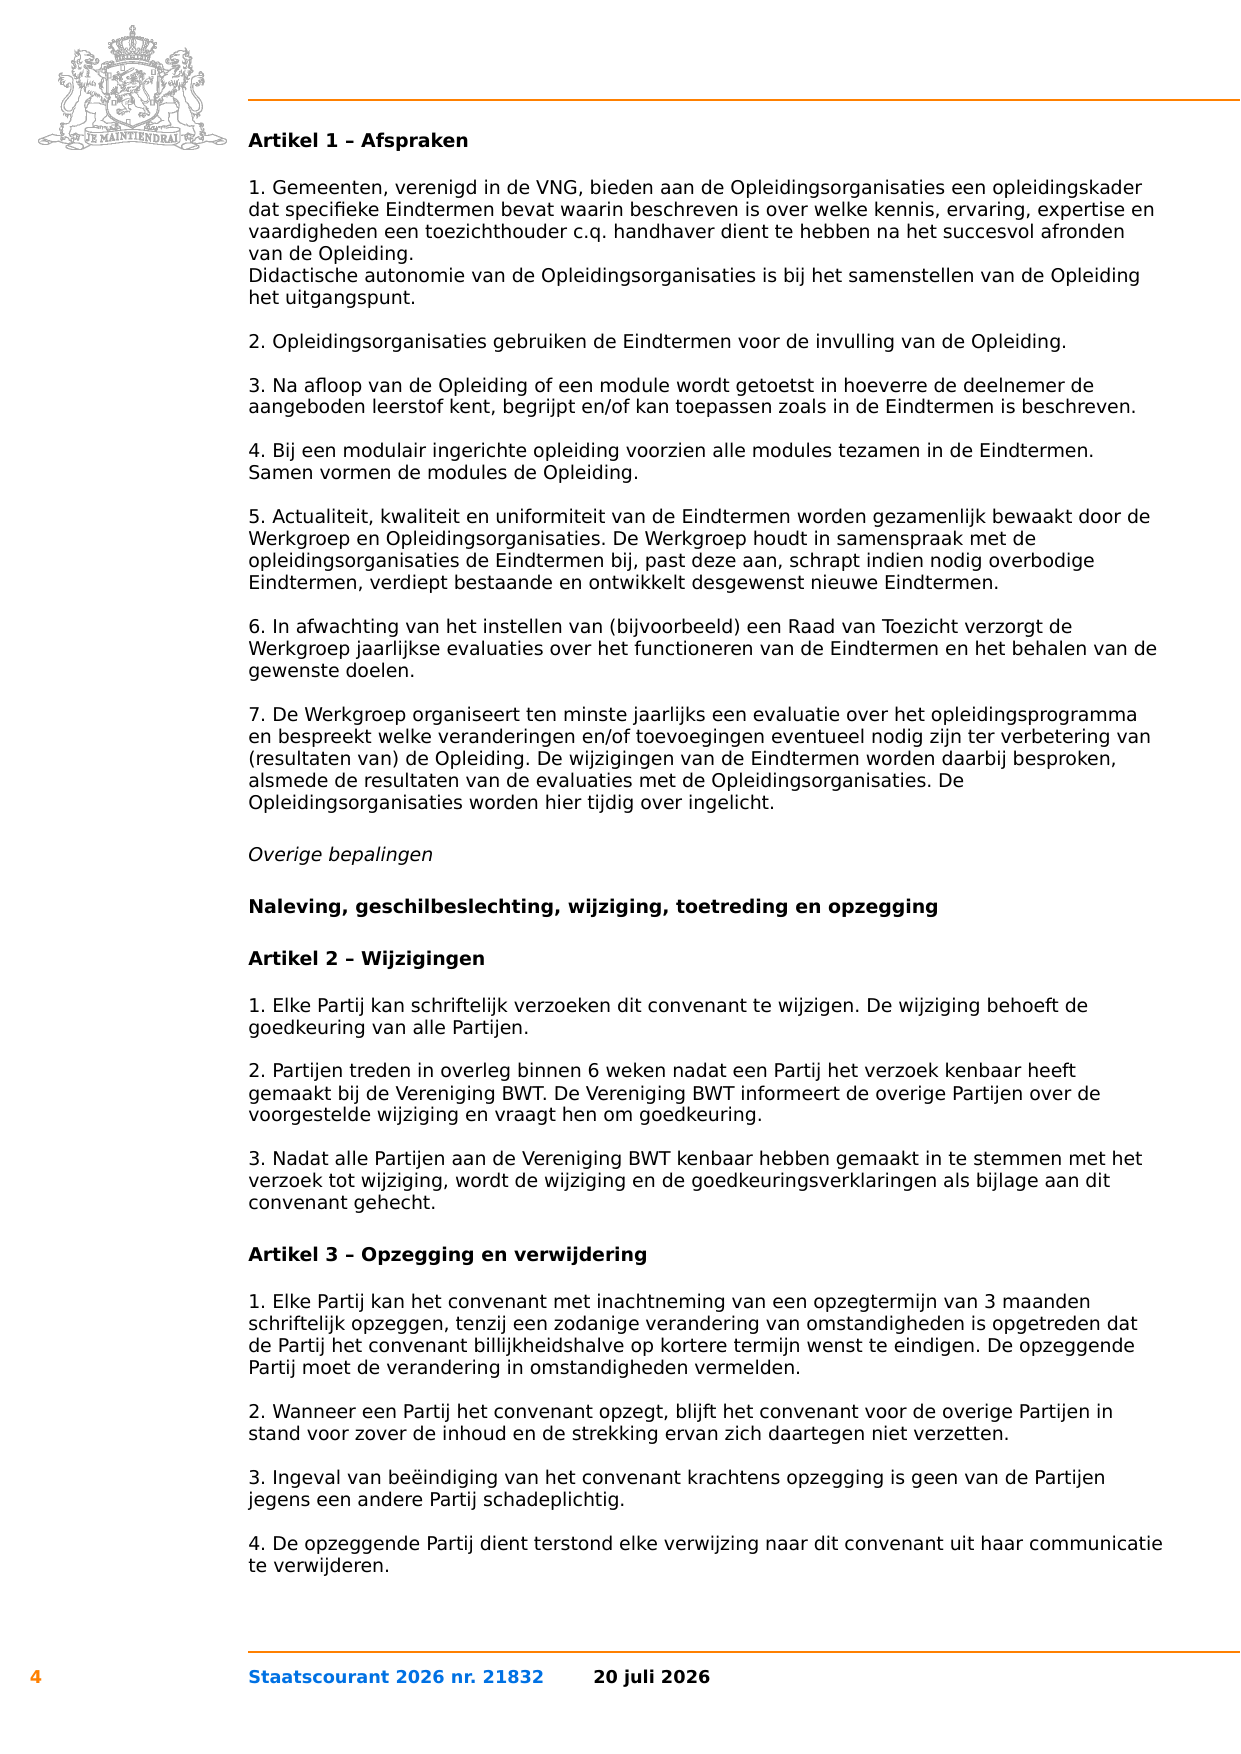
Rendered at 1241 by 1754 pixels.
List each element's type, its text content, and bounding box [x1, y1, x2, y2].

text 2. Opleidingsorganisaties gebruiken de Eindtermen voor de invulling van de Opleiding. [248, 331, 1163, 353]
text 2. Wanneer een Partij het convenant opzegt, blijft het convenant voor de overige Partijen in stand voor zover de inhoud en de strekking ervan zich daartegen niet verzetten. [248, 1401, 1163, 1445]
text 6. In afwachting van het instellen van (bijvoorbeeld) een Raad van Toezicht verzorgt de Werkgroep jaarlijkse evaluaties over het functioneren van de Eindtermen en het behalen van de gewenste doelen. [248, 616, 1163, 682]
picture [38, 25, 227, 150]
text 7. De Werkgroep organiseert ten minste jaarlijks een evaluatie over het opleidingsprogramma en bespreekt welke veranderingen en/of toevoegingen eventueel nodig zijn ter verbetering van (resultaten van) de Opleiding. De wijzigingen van de Eindtermen worden daarbij besproken, alsmede de resultaten van de evaluaties met de Opleidingsorganisaties. De Opleidingsorganisaties worden hier tijdig over ingelicht. [248, 704, 1163, 814]
text 1. Elke Partij kan het convenant met inachtneming van een opzegtermijn van 3 maanden schriftelijk opzeggen, tenzij een zodanige verandering van omstandigheden is opgetreden dat de Partij het convenant billijkheidshalve op kortere termijn wenst te eindigen. De opzeggende Partij moet de verandering in omstandigheden vermelden. [248, 1291, 1163, 1379]
subtitle Artikel 1 – Afspraken [248, 130, 1163, 152]
text 3. Ingeval van beëindiging van het convenant krachtens opzegging is geen van de Partijen jegens een andere Partij schadeplichtig. [248, 1467, 1163, 1511]
text 4. Bij een modulair ingerichte opleiding voorzien alle modules tezamen in de Eindtermen. Samen vormen de modules de Opleiding. [248, 440, 1163, 484]
subtitle Naleving, geschilbeslechting, wijziging, toetreding en opzegging [248, 896, 1163, 918]
subtitle Artikel 2 – Wijzigingen [248, 948, 1163, 969]
text 1. Elke Partij kan schriftelijk verzoeken dit convenant te wijzigen. De wijziging behoeft de goedkeuring van alle Partijen. [248, 994, 1163, 1038]
text 5. Actualiteit, kwaliteit en uniformiteit van de Eindtermen worden gezamenlijk bewaakt door de Werkgroep en Opleidingsorganisaties. De Werkgroep houdt in samenspraak met de opleidingsorganisaties de Eindtermen bij, past deze aan, schrapt indien nodig overbodige Eindtermen, verdiept bestaande en ontwikkelt desgewenst nieuwe Eindtermen. [248, 506, 1163, 594]
text 4. De opzeggende Partij dient terstond elke verwijzing naar dit convenant uit haar communicatie te verwijderen. [248, 1533, 1163, 1577]
text Didactische autonomie van de Opleidingsorganisaties is bij het samenstellen van de Opleiding het uitgangspunt. [248, 265, 1163, 309]
subtitle Artikel 3 – Opzegging en verwijdering [248, 1244, 1163, 1266]
text 1. Gemeenten, verenigd in de VNG, bieden aan de Opleidingsorganisaties een opleidingskader dat specifieke Eindtermen bevat waarin beschreven is over welke kennis, ervaring, expertise en vaardigheden een toezichthouder c.q. handhaver dient te hebben na het succesvol afronden van de Opleiding. [248, 177, 1163, 265]
subtitle Overige bepalingen [248, 844, 1163, 866]
text 2. Partijen treden in overleg binnen 6 weken nadat een Partij het verzoek kenbaar heeft gemaakt bij de Vereniging BWT. De Vereniging BWT informeert de overige Partijen over de voorgestelde wijziging en vraagt hen om goedkeuring. [248, 1060, 1163, 1126]
text 3. Na afloop van de Opleiding of een module wordt getoetst in hoeverre de deelnemer de aangeboden leerstof kent, begrijpt en/of kan toepassen zoals in de Eindtermen is beschreven. [248, 374, 1163, 418]
text 3. Nadat alle Partijen aan de Vereniging BWT kenbaar hebben gemaakt in te stemmen met het verzoek tot wijziging, wordt de wijziging en de goedkeuringsverklaringen als bijlage aan dit convenant gehecht. [248, 1148, 1163, 1214]
